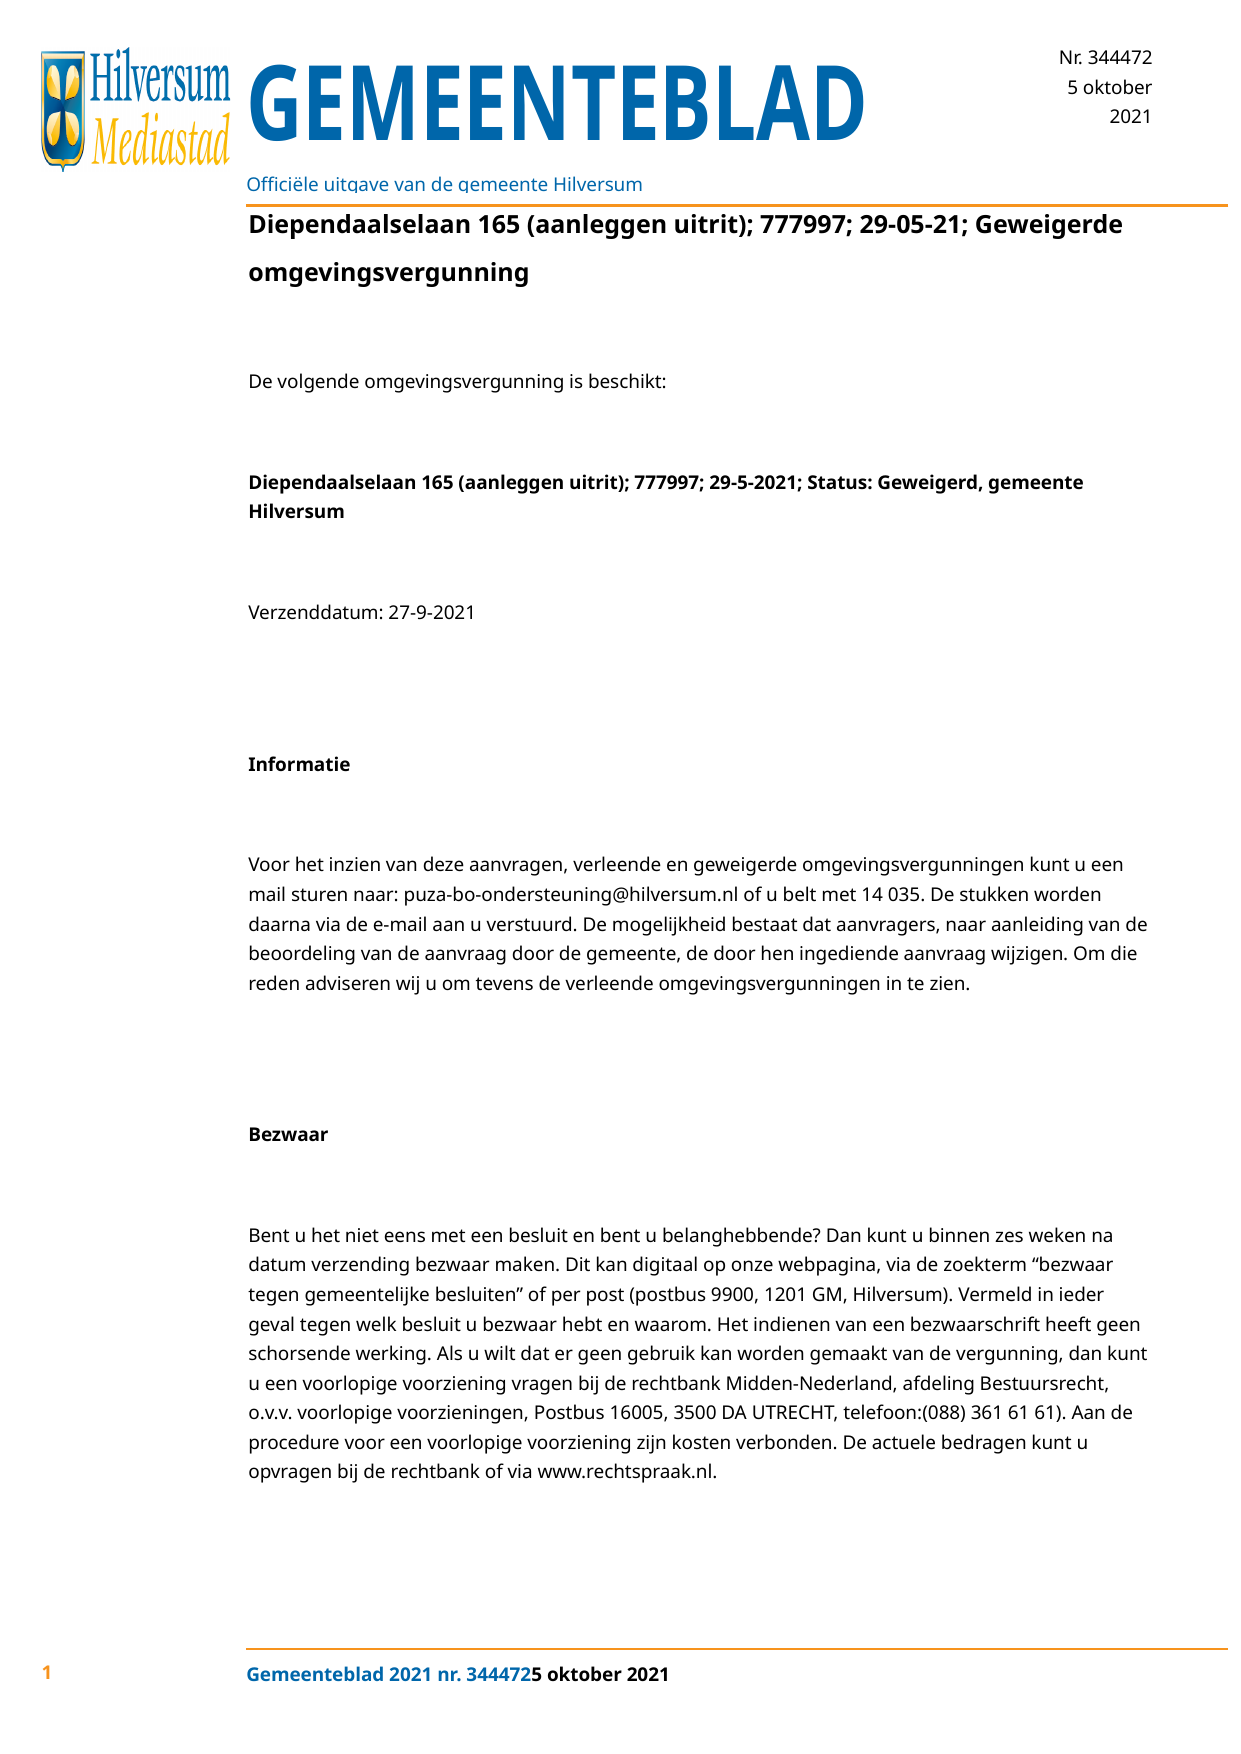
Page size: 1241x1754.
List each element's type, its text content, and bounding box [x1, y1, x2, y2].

text Voor het inzien van deze aanvragen, verleende en geweigerde omgevingsvergunningen kunt u een mail sturen naar: puza-bo-ondersteuning@hilversum.nl of u belt met 14 035. De stukken worden daarna via de e-mail aan u verstuurd. De mogelijkheid bestaat dat aanvragers, naar aanleiding van de beoordeling van de aanvraag door de gemeente, de door hen ingediende aanvraag wijzigen. Om die reden adviseren wij u om tevens de verleende omgevingsvergunningen in te zien. [248, 852, 1152, 996]
text Verzenddatum: 27-9-2021 [248, 599, 1152, 625]
text Bezwaar [248, 1121, 1152, 1147]
text Bent u het niet eens met een besluit en bent u belanghebbende? Dan kunt u binnen zes weken na datum verzending bezwaar maken. Dit kan digitaal op onze webpagina, via de zoekterm “bezwaar tegen gemeentelijke besluiten” of per post (postbus 9900, 1201 GM, Hilversum). Vermeld in ieder geval tegen welk besluit u bezwaar hebt en waarom. Het indienen van een bezwaarschrift heeft geen schorsende werking. Als u wilt dat er geen gebruik kan worden gemaakt van de vergunning, dan kunt u een voorlopige voorziening vragen bij de rechtbank Midden-Nederland, afdeling Bestuursrecht, o.v.v. voorlopige voorzieningen, Postbus 16005, 3500 DA UTRECHT, telefoon:(088) 361 61 61). Aan de procedure voor een voorlopige voorziening zijn kosten verbonden. De actuele bedragen kunt u opvragen bij de rechtbank of via www.rechtspraak.nl. [248, 1222, 1152, 1484]
text Diependaalselaan 165 (aanleggen uitrit); 777997; 29-05-21; Geweigerde omgevingsvergunning [248, 207, 1152, 288]
text De volgende omgevingsvergunning is beschikt: [248, 368, 1152, 394]
text Diependaalselaan 165 (aanleggen uitrit); 777997; 29-5-2021; Status: Geweigerd, gemeente Hilversum [248, 469, 1152, 524]
picture [41, 47, 231, 172]
text Informatie [248, 751, 1152, 777]
